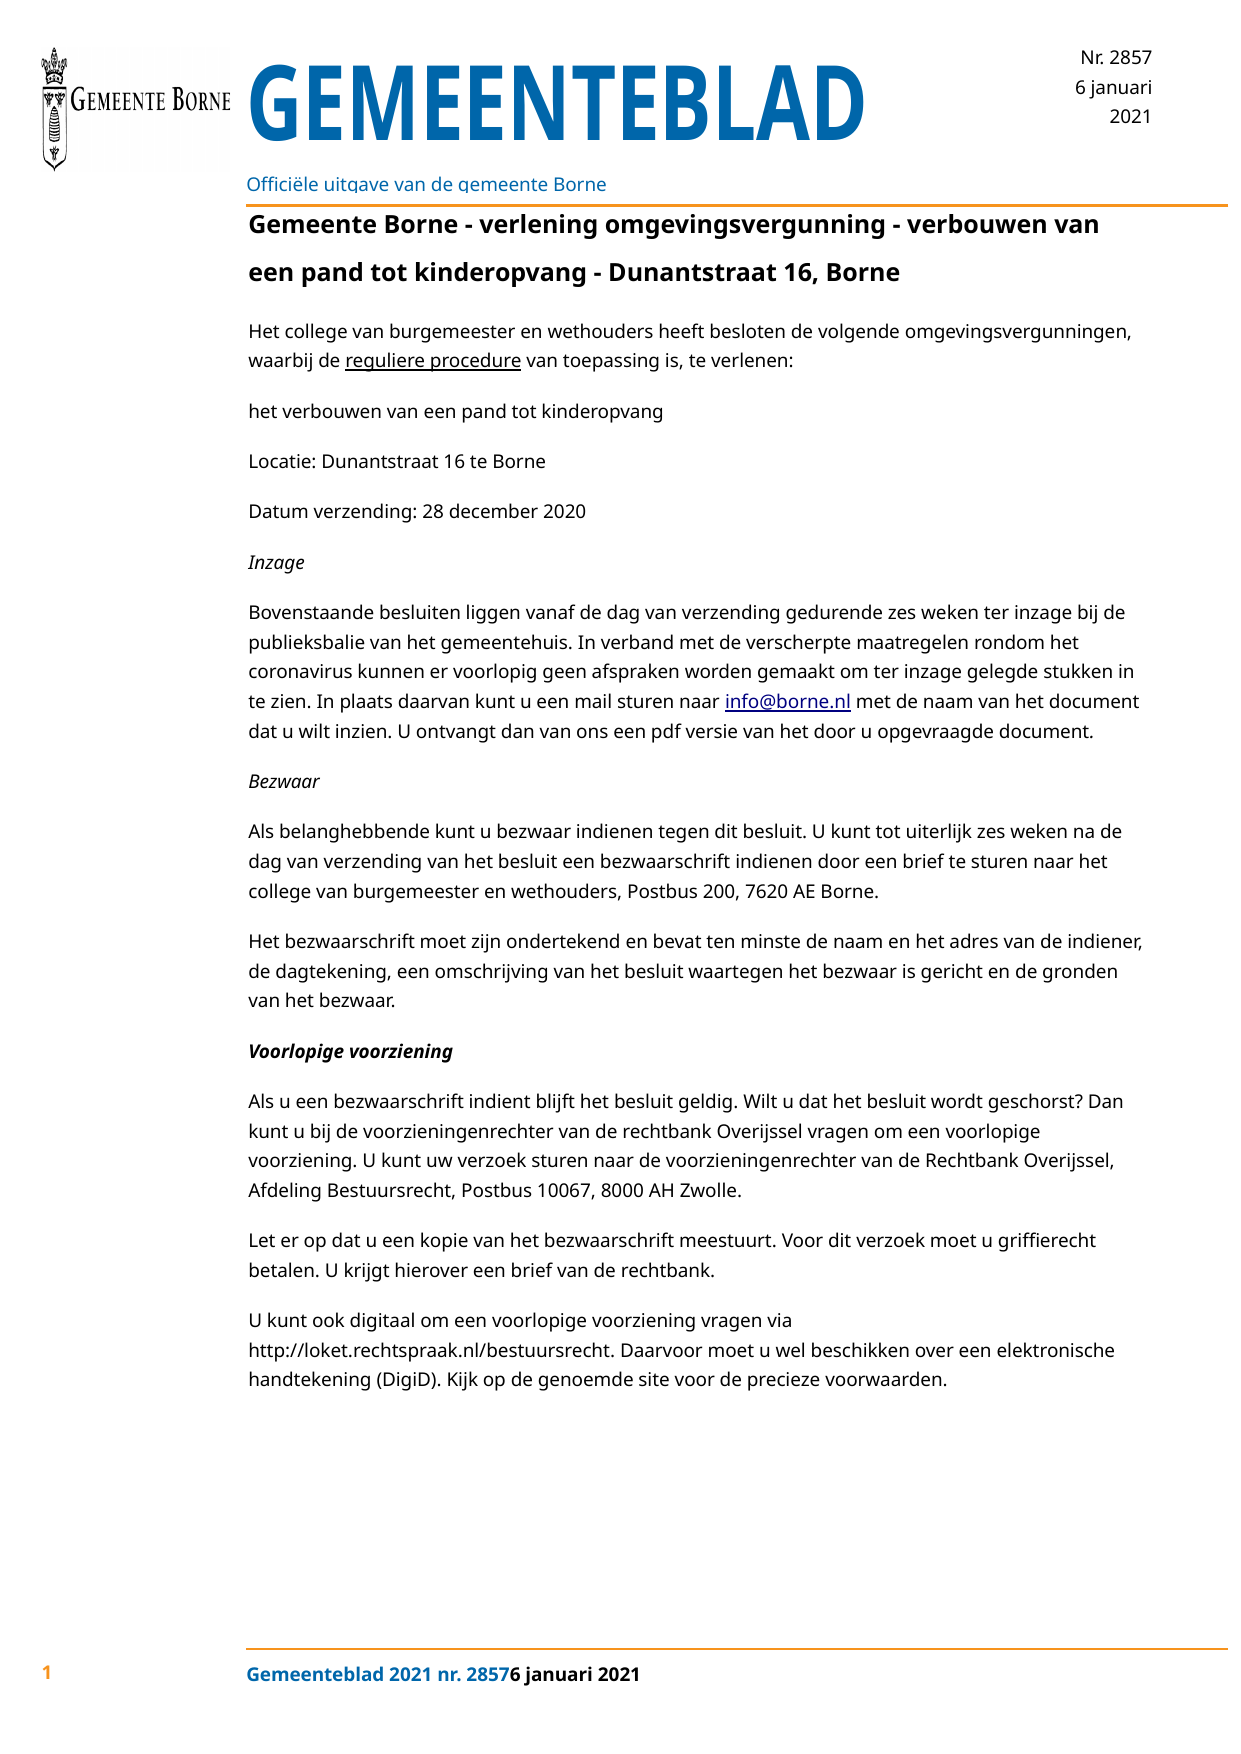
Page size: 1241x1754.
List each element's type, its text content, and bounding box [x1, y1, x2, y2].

text Let er op dat u een kopie van het bezwaarschrift meestuurt. Voor dit verzoek moet u griffierecht betalen. U krijgt hierover een brief van de rechtbank. [248, 1227, 1152, 1283]
text Als u een bezwaarschrift indient blijft het besluit geldig. Wilt u dat het besluit wordt geschorst? Dan kunt u bij de voorzieningenrechter van de rechtbank Overijssel vragen om een voorlopige voorziening. U kunt uw verzoek sturen naar de voorzieningenrechter van de Rechtbank Overijssel, Afdeling Bestuursrecht, Postbus 10067, 8000 AH Zwolle. [248, 1088, 1152, 1203]
text Bezwaar [248, 768, 1152, 794]
picture [41, 47, 231, 172]
text Voorlopige voorziening [248, 1038, 1152, 1064]
text het verbouwen van een pand tot kinderopvang [248, 398, 1152, 424]
text Het college van burgemeester en wethouders heeft besloten de volgende omgevingsvergunningen, waarbij de reguliere procedure van toepassing is, te verlenen: [248, 318, 1152, 373]
text Als belanghebbende kunt u bezwaar indienen tegen dit besluit. U kunt tot uiterlijk zes weken na de dag van verzending van het besluit een bezwaarschrift indienen door een brief te sturen naar het college van burgemeester en wethouders, Postbus 200, 7620 AE Borne. [248, 819, 1152, 904]
text Gemeente Borne - verlening omgevingsvergunning - verbouwen van een pand tot kinderopvang - Dunantstraat 16, Borne [248, 207, 1152, 288]
text Bovenstaande besluiten liggen vanaf de dag van verzending gedurende zes weken ter inzage bij de publieksbalie van het gemeentehuis. In verband met de verscherpte maatregelen rondom het coronavirus kunnen er voorlopig geen afspraken worden gemaakt om ter inzage gelegde stukken in te zien. In plaats daarvan kunt u een mail sturen naar info@borne.nl met de naam van het document dat u wilt inzien. U ontvangt dan van ons een pdf versie van het door u opgevraagde document. [248, 599, 1152, 744]
text Het bezwaarschrift moet zijn ondertekend en bevat ten minste de naam en het adres van de indiener, de dagtekening, een omschrijving van het besluit waartegen het bezwaar is gericht en de gronden van het bezwaar. [248, 928, 1152, 1013]
text U kunt ook digitaal om een voorlopige voorziening vragen via http://loket.rechtspraak.nl/bestuursrecht. Daarvoor moet u wel beschikken over een elektronische handtekening (DigiD). Kijk op de genoemde site voor de precieze voorwaarden. [248, 1307, 1152, 1392]
text Datum verzending: 28 december 2020 [248, 499, 1152, 524]
text Inzage [248, 549, 1152, 575]
text Locatie: Dunantstraat 16 te Borne [248, 448, 1152, 474]
